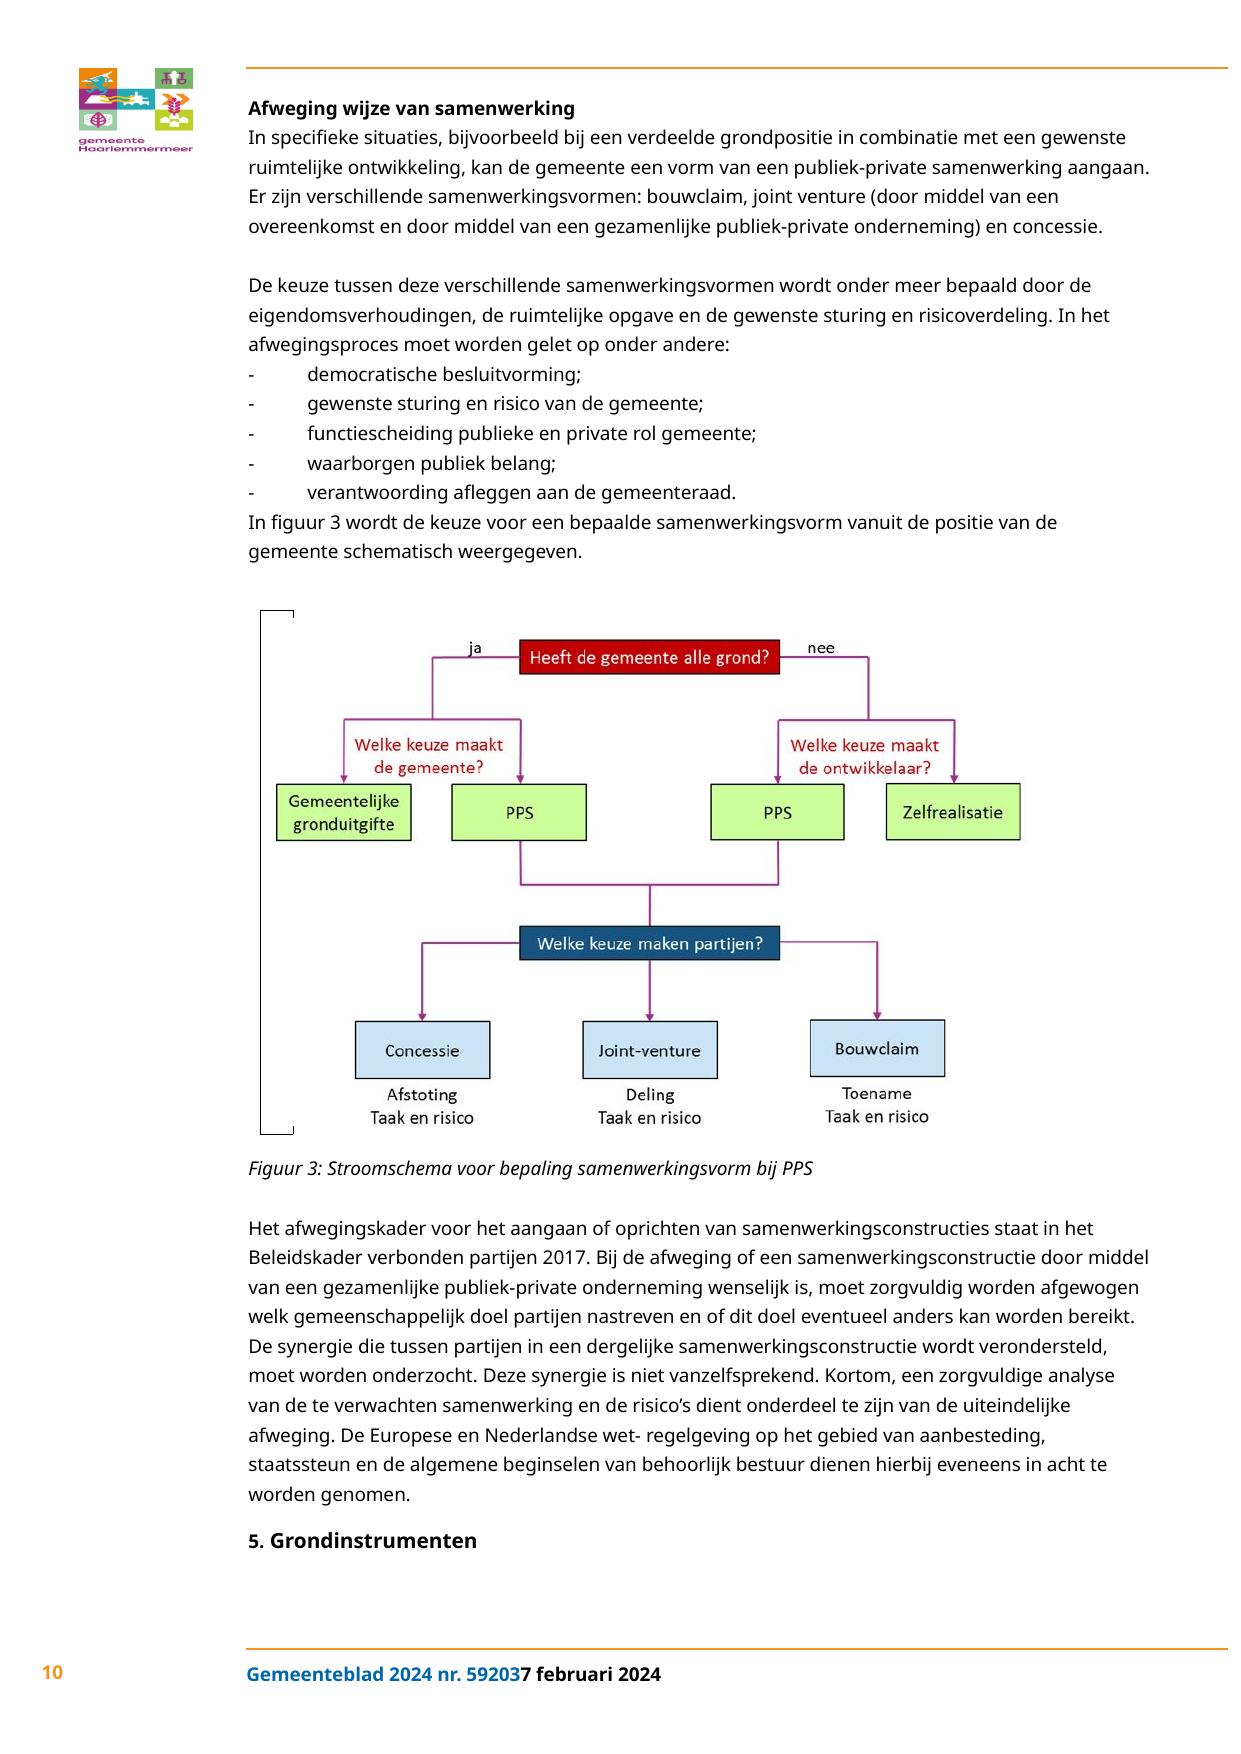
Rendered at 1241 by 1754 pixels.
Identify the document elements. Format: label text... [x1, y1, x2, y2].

list waarborgen publiek belang; [248, 450, 1152, 476]
list gewenste sturing en risico van de gemeente; [248, 391, 1152, 416]
text De keuze tussen deze verschillende samenwerkingsvormen wordt onder meer bepaald door de eigendomsverhoudingen, de ruimtelijke opgave en de gewenste sturing en risicoverdeling. In het afwegingsproces moet worden gelet op onder andere: [248, 272, 1152, 357]
list functiescheiding publieke en private rol gemeente; [248, 420, 1152, 446]
text Figuur 3: Stroomschema voor bepaling samenwerkingsvorm bij PPS [248, 1156, 1152, 1181]
text 5. Grondinstrumenten [248, 1527, 1152, 1555]
text In specifieke situaties, bijvoorbeeld bij een verdeelde grondpositie in combinatie met een gewenste ruimtelijke ontwikkeling, kan de gemeente een vorm van een publiek-private samenwerking aangaan. Er zijn verschillende samenwerkingsvormen: bouwclaim, joint venture (door middel van een overeenkomst en door middel van een gezamenlijke publiek-private onderneming) en concessie. [248, 124, 1152, 239]
list democratische besluitvorming; [248, 361, 1152, 387]
text Het afwegingskader voor het aangaan of oprichten van samenwerkingsconstructies staat in het Beleidskader verbonden partijen 2017. Bij de afweging of een samenwerkingsconstructie door middel van een gezamenlijke publiek-private onderneming wenselijk is, moet zorgvuldig worden afgewogen welk gemeenschappelijk doel partijen nastreven en of dit doel eventueel anders kan worden bereikt. De synergie die tussen partijen in een dergelijke samenwerkingsconstructie wordt verondersteld, moet worden onderzocht. Deze synergie is niet vanzelfsprekend. Kortom, een zorgvuldige analyse van de te verwachten samenwerking en de risico’s dient onderdeel te zijn van de uiteindelijke afweging. De Europese en Nederlandse wet- regelgeving op het gebied van aanbesteding, staatssteun en de algemene beginselen van behoorlijk bestuur dienen hierbij eveneens in acht te worden genomen. [248, 1215, 1152, 1507]
text Afweging wijze van samenwerking [248, 95, 1152, 121]
list verantwoording afleggen aan de gemeenteraad. [248, 479, 1152, 505]
picture [41, 47, 231, 172]
picture [268, 618, 1036, 1126]
text In figuur 3 wordt de keuze voor een bepaalde samenwerkingsvorm vanuit de positie van de gemeente schematisch weergegeven. [248, 509, 1152, 564]
